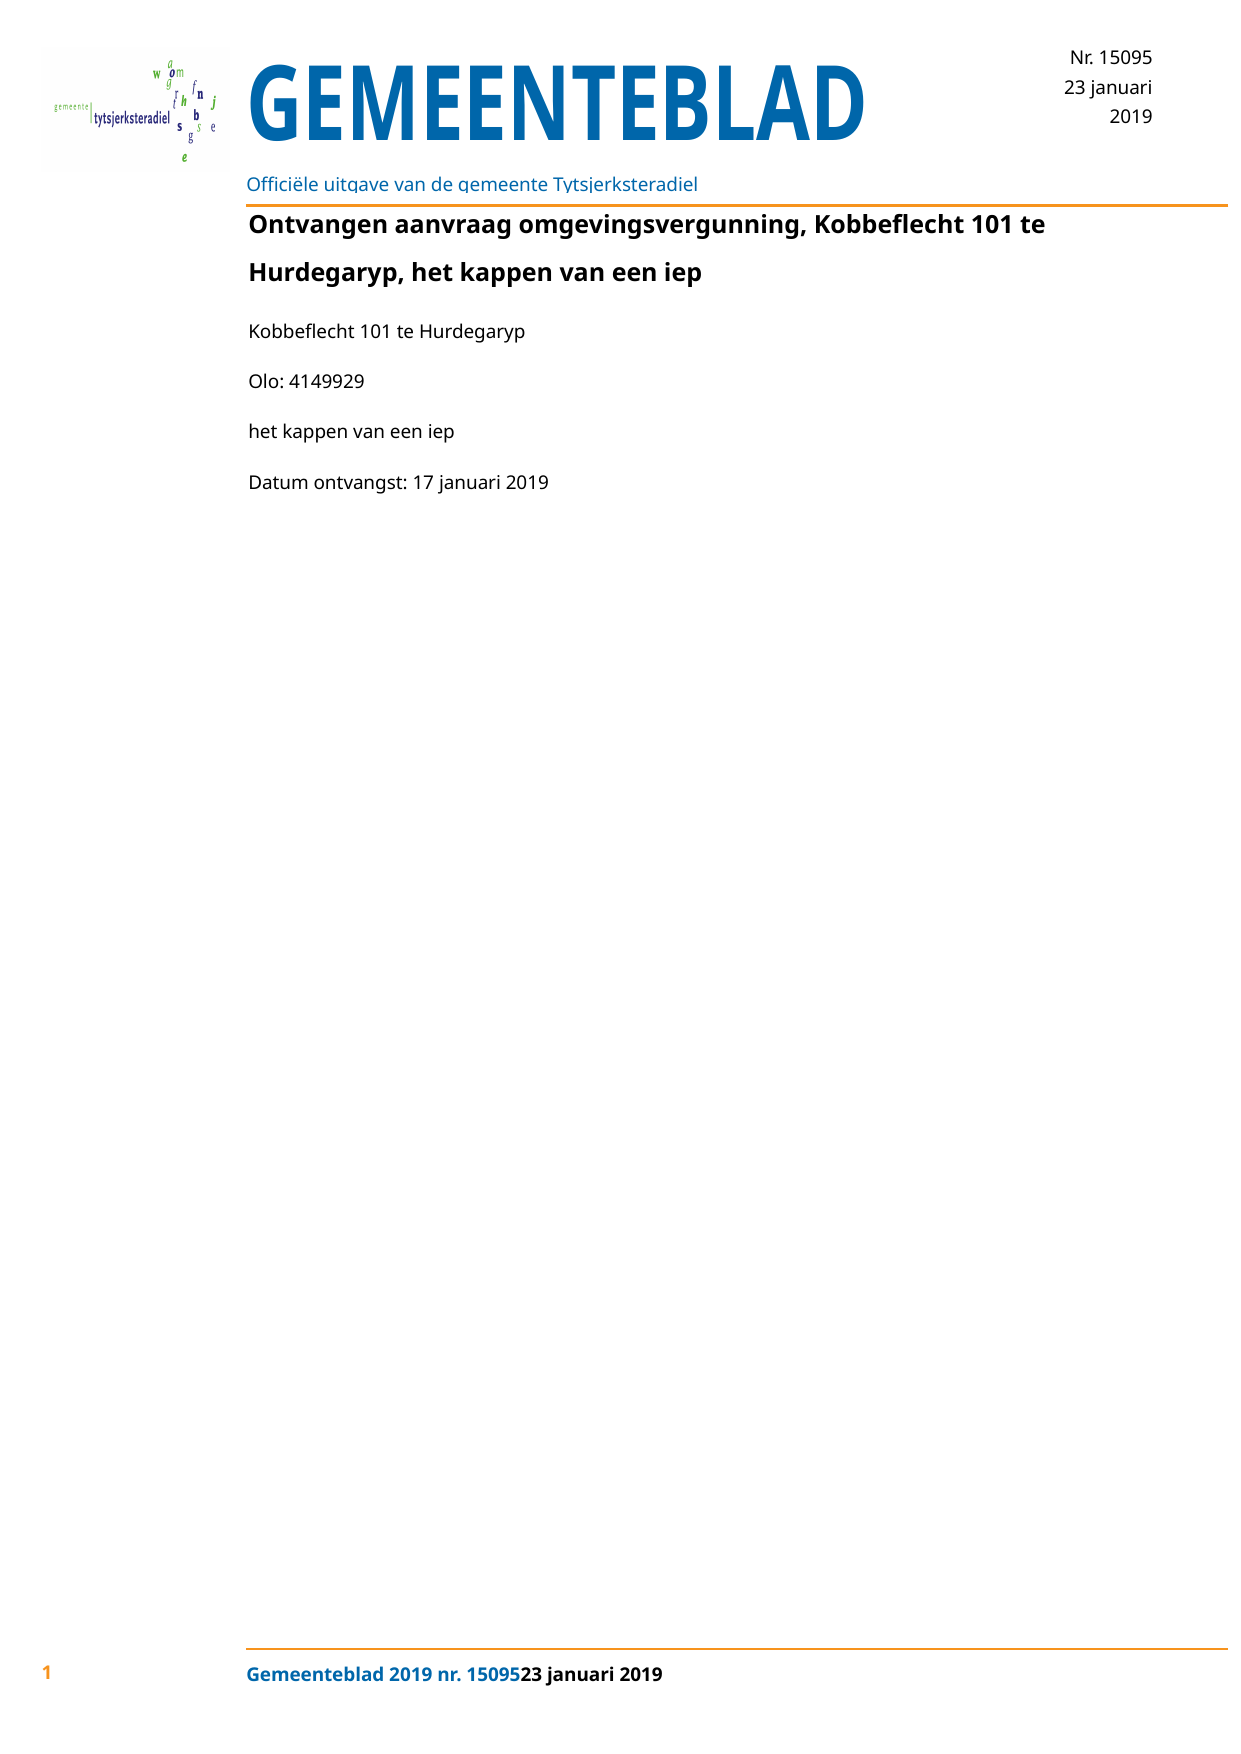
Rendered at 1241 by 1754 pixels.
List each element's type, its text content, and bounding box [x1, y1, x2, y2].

text Ontvangen aanvraag omgevingsvergunning, Kobbeflecht 101 te Hurdegaryp, het kappen van een iep [248, 207, 1152, 288]
text Olo: 4149929 [248, 368, 1152, 394]
text het kappen van een iep [248, 419, 1152, 444]
text Kobbeflecht 101 te Hurdegaryp [248, 318, 1152, 344]
text Datum ontvangst: 17 januari 2019 [248, 469, 1152, 495]
picture [41, 47, 231, 172]
